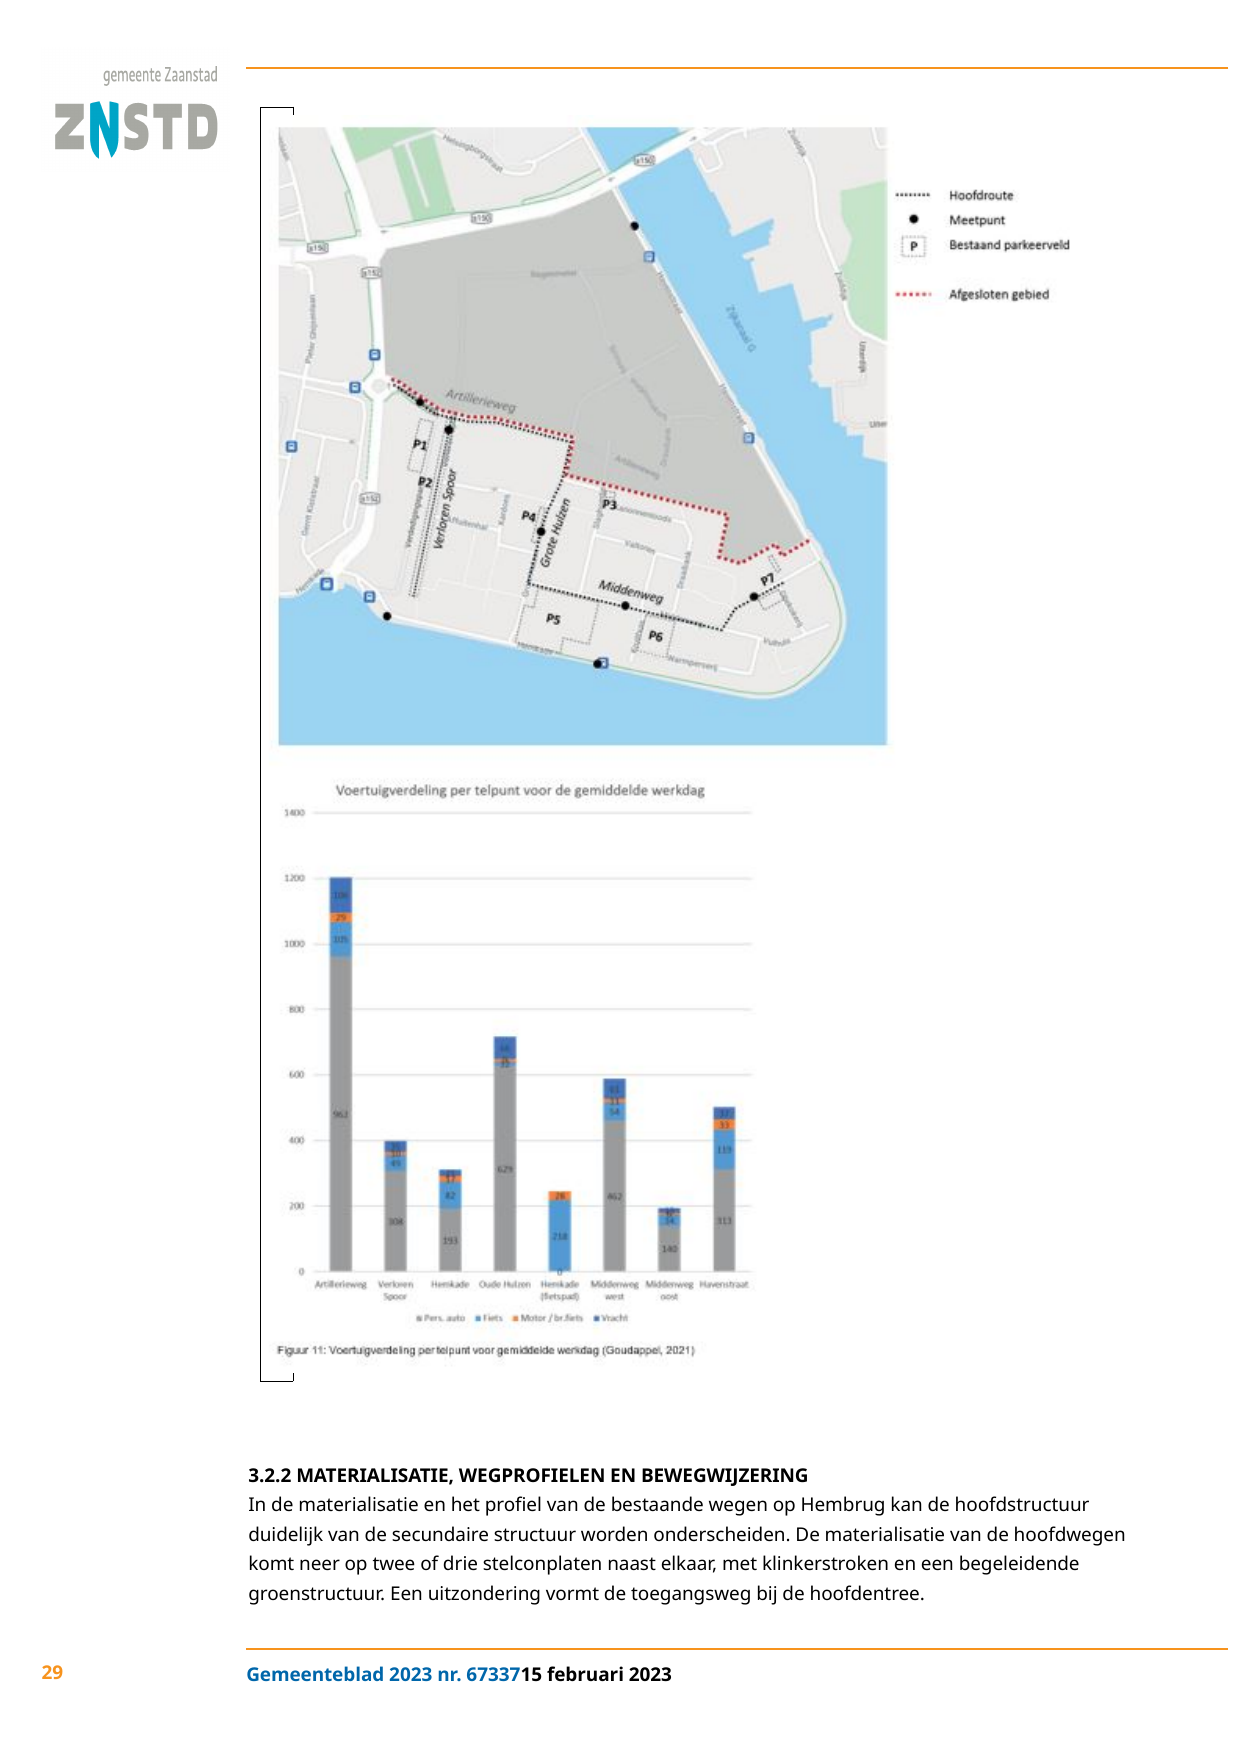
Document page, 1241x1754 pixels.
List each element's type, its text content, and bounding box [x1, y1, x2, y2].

picture [268, 115, 1082, 1373]
text In de materialisatie en het profiel van de bestaande wegen op Hembrug kan de hoofdstructuur duidelijk van de secundaire structuur worden onderscheiden. De materialisatie van de hoofdwegen komt neer op twee of drie stelconplaten naast elkaar, met klinkerstroken en een begeleidende groenstructuur. Een uitzondering vormt de toegangsweg bij de hoofdentree. [248, 1491, 1152, 1606]
text 3.2.2 MATERIALISATIE, WEGPROFIELEN EN BEWEGWIJZERING [248, 1462, 1152, 1487]
picture [41, 47, 231, 172]
